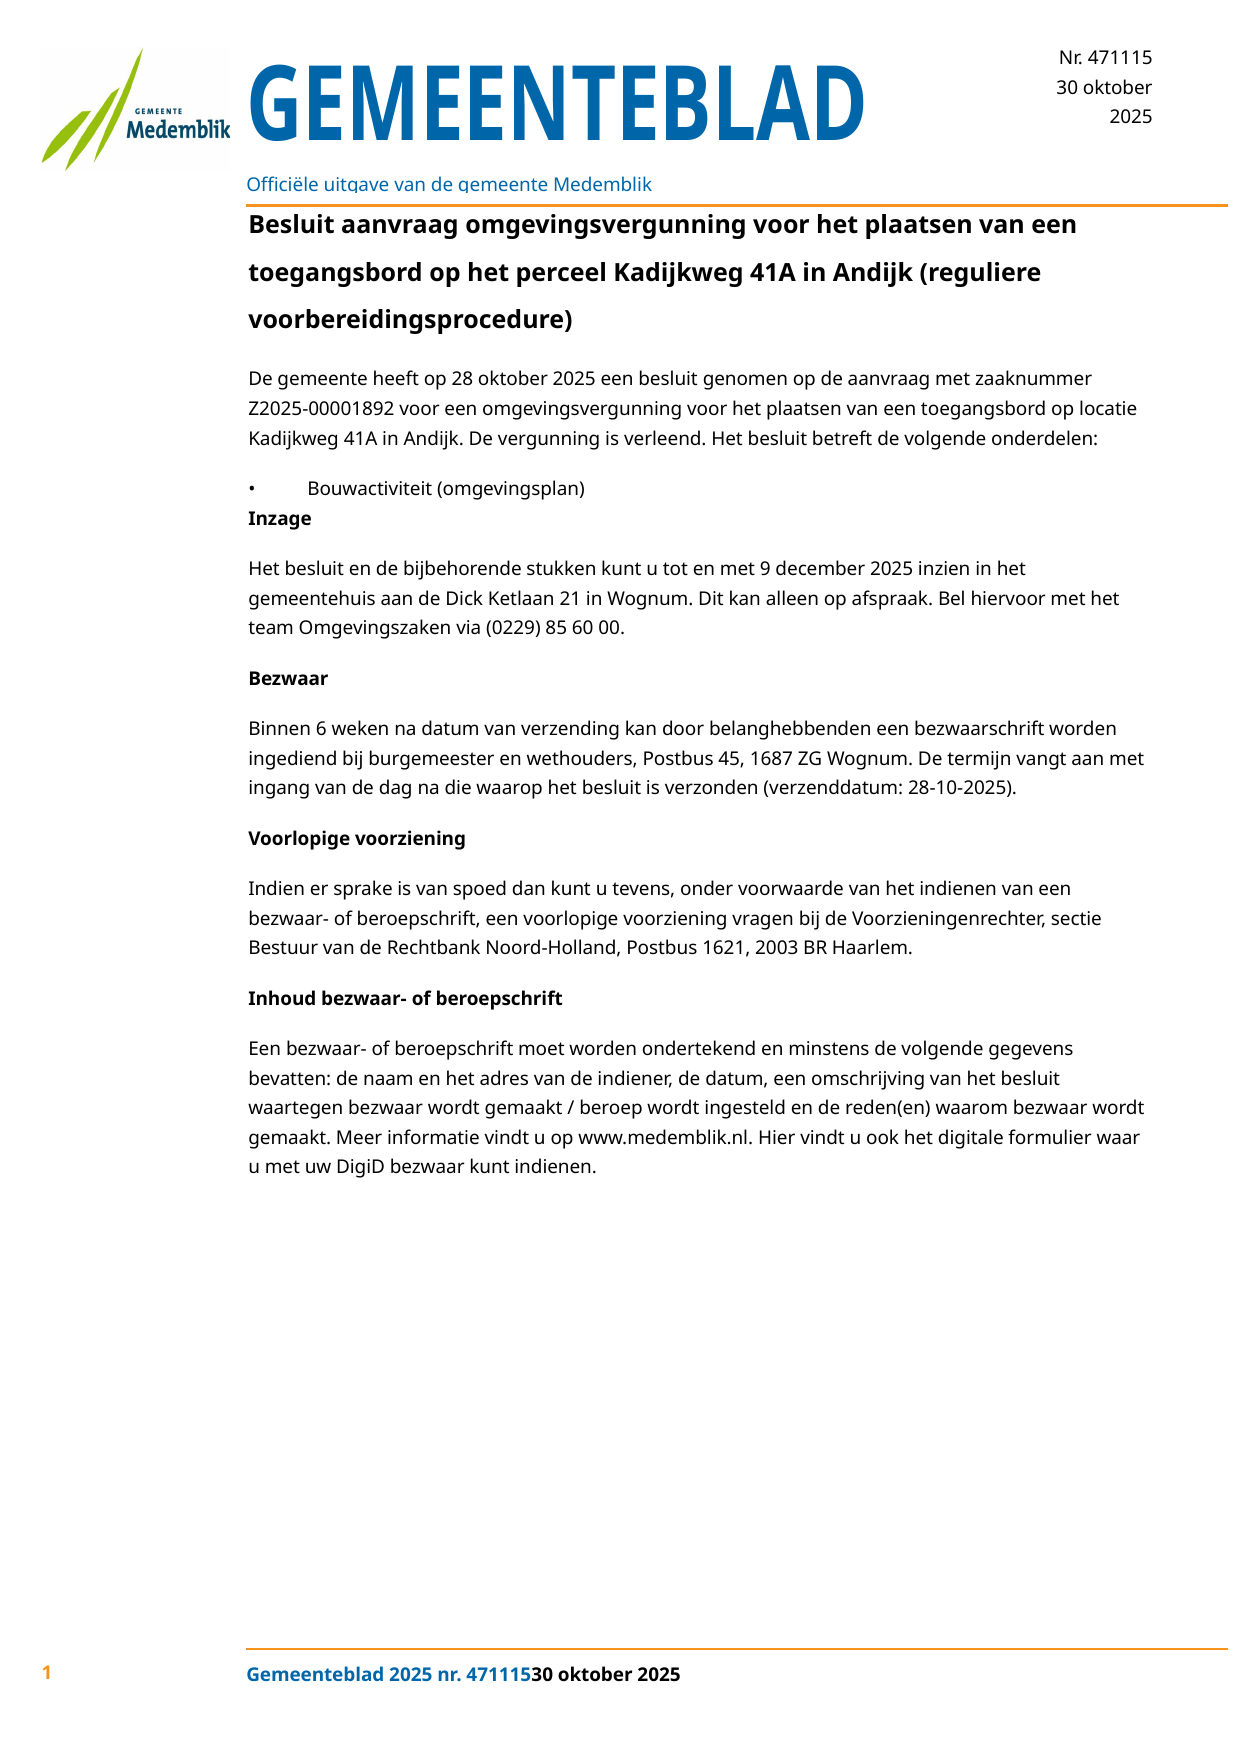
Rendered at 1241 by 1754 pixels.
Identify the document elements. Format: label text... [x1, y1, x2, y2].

text De gemeente heeft op 28 oktober 2025 een besluit genomen op de aanvraag met zaaknummer Z2025-00001892 voor een omgevingsvergunning voor het plaatsen van een toegangsbord op locatie Kadijkweg 41A in Andijk. De vergunning is verleend. Het besluit betreft de volgende onderdelen: [248, 366, 1152, 450]
text Inzage [248, 505, 1152, 530]
text Voorlopige voorziening [248, 825, 1152, 850]
picture [41, 47, 231, 172]
text Indien er sprake is van spoed dan kunt u tevens, onder voorwaarde van het indienen van een bezwaar- of beroepschrift, een voorlopige voorziening vragen bij de Voorzieningenrechter, sectie Bestuur van de Rechtbank Noord-Holland, Postbus 1621, 2003 BR Haarlem. [248, 875, 1152, 960]
text Besluit aanvraag omgevingsvergunning voor het plaatsen van een toegangsbord op het perceel Kadijkweg 41A in Andijk (reguliere voorbereidingsprocedure) [248, 207, 1152, 336]
text Het besluit en de bijbehorende stukken kunt u tot en met 9 december 2025 inzien in het gemeentehuis aan de Dick Ketlaan 21 in Wognum. Dit kan alleen op afspraak. Bel hiervoor met het team Omgevingszaken via (0229) 85 60 00. [248, 555, 1152, 640]
text Inhoud bezwaar- of beroepschrift [248, 985, 1152, 1010]
text Bezwaar [248, 665, 1152, 690]
text Binnen 6 weken na datum van verzending kan door belanghebbenden een bezwaarschrift worden ingediend bij burgemeester en wethouders, Postbus 45, 1687 ZG Wognum. De termijn vangt aan met ingang van de dag na die waarop het besluit is verzonden (verzenddatum: 28-10-2025). [248, 715, 1152, 800]
text Een bezwaar- of beroepschrift moet worden ondertekend en minstens de volgende gegevens bevatten: de naam en het adres van de indiener, de datum, een omschrijving van het besluit waartegen bezwaar wordt gemaakt / beroep wordt ingesteld en de reden(en) waarom bezwaar wordt gemaakt. Meer informatie vindt u op www.medemblik.nl. Hier vindt u ook het digitale formulier waar u met uw DigiD bezwaar kunt indienen. [248, 1035, 1152, 1179]
list Bouwactiviteit (omgevingsplan) [248, 475, 1152, 501]
